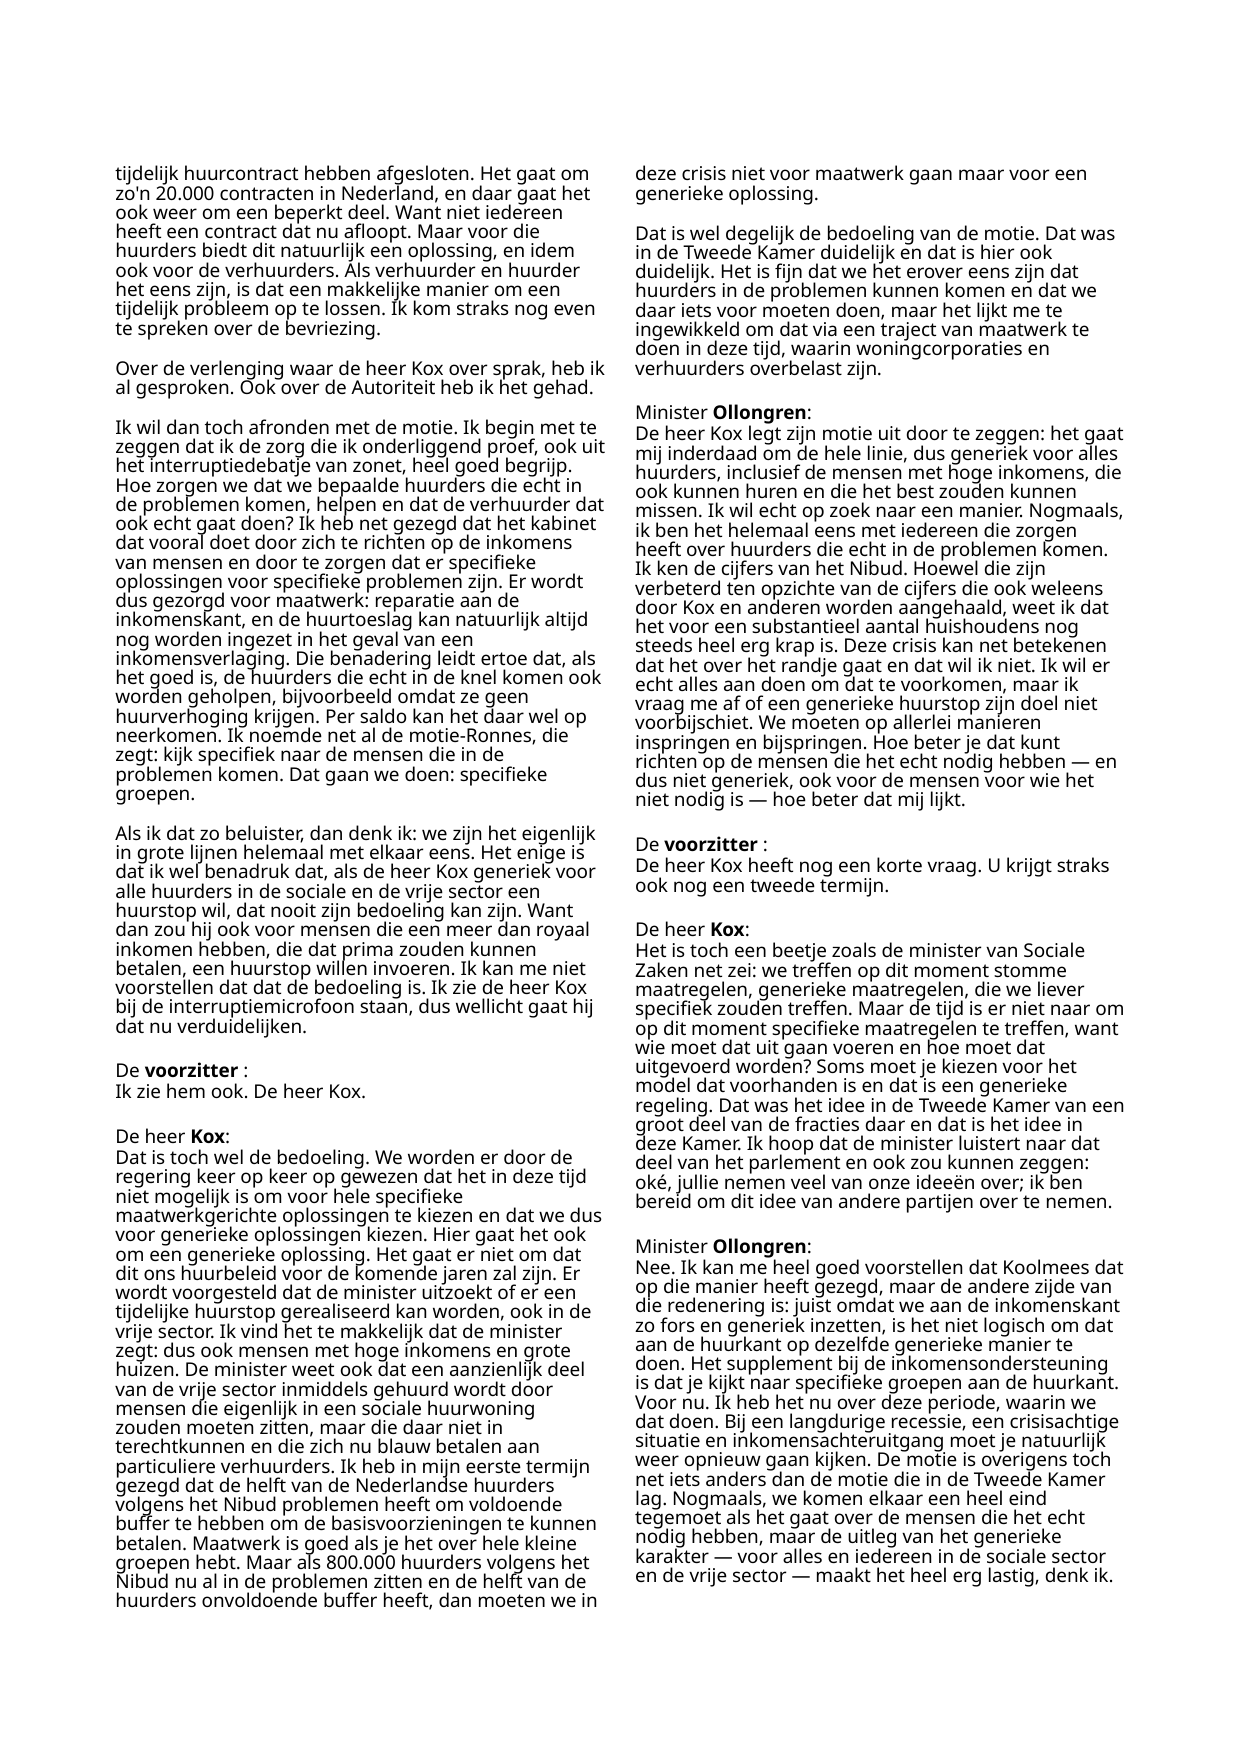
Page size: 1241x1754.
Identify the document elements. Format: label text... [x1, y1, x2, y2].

text Minister Ollongren: [635, 1233, 1125, 1259]
text Nee. Ik kan me heel goed voorstellen dat Koolmees dat op die manier heeft gezegd, maar de andere zijde van die redenering is: juist omdat we aan de inkomenskant zo fors en generiek inzetten, is het niet logisch om dat aan de huurkant op dezelfde generieke manier te doen. Het supplement bij de inkomensondersteuning is dat je kijkt naar specifieke groepen aan de huurkant. Voor nu. Ik heb het nu over deze periode, waarin we dat doen. Bij een langdurige recessie, een crisisachtige situatie en inkomensachteruitgang moet je natuurlijk weer opnieuw gaan kijken. De motie is overigens toch net iets anders dan de motie die in de Tweede Kamer lag. Nogmaals, we komen elkaar een heel eind tegemoet als het gaat over de mensen die het echt nodig hebben, maar de uitleg van het generieke karakter — voor alles en iedereen in de sociale sector en de vrije sector — maakt het heel erg lastig, denk ik. [635, 1259, 1125, 1586]
text De voorzitter : [635, 832, 1125, 857]
text De heer Kox heeft nog een korte vraag. U krijgt straks ook nog een tweede termijn. [635, 857, 1125, 896]
text Minister Ollongren: [635, 399, 1125, 425]
text tijdelijk huurcontract hebben afgesloten. Het gaat om zo'n 20.000 contracten in Nederland, en daar gaat het ook weer om een beperkt deel. Want niet iedereen heeft een contract dat nu afloopt. Maar voor die huurders biedt dit natuurlijk een oplossing, en idem ook voor de verhuurders. Als verhuurder en huurder het eens zijn, is dat een makkelijke manier om een tijdelijk probleem op te lossen. Ik kom straks nog even te spreken over de bevriezing. [115, 165, 605, 339]
text De heer Kox: [635, 917, 1125, 942]
text Als ik dat zo beluister, dan denk ik: we zijn het eigenlijk in grote lijnen helemaal met elkaar eens. Het enige is dat ik wel benadruk dat, als de heer Kox generiek voor alle huurders in de sociale en de vrije sector een huurstop wil, dat nooit zijn bedoeling kan zijn. Want dan zou hij ook voor mensen die een meer dan royaal inkomen hebben, die dat prima zouden kunnen betalen, een huurstop willen invoeren. Ik kan me niet voorstellen dat dat de bedoeling is. Ik zie de heer Kox bij de interruptiemicrofoon staan, dus wellicht gaat hij dat nu verduidelijken. [115, 825, 605, 1037]
text De heer Kox legt zijn motie uit door te zeggen: het gaat mij inderdaad om de hele linie, dus generiek voor alles huurders, inclusief de mensen met hoge inkomens, die ook kunnen huren en die het best zouden kunnen missen. Ik wil echt op zoek naar een manier. Nogmaals, ik ben het helemaal eens met iedereen die zorgen heeft over huurders die echt in de problemen komen. Ik ken de cijfers van het Nibud. Hoewel die zijn verbeterd ten opzichte van de cijfers die ook weleens door Kox en anderen worden aangehaald, weet ik dat het voor een substantieel aantal huishoudens nog steeds heel erg krap is. Deze crisis kan net betekenen dat het over het randje gaat en dat wil ik niet. Ik wil er echt alles aan doen om dat te voorkomen, maar ik vraag me af of een generieke huurstop zijn doel niet voorbijschiet. We moeten op allerlei manieren inspringen en bijspringen. Hoe beter je dat kunt richten op de mensen die het echt nodig hebben — en dus niet generiek, ook voor de mensen voor wie het niet nodig is — hoe beter dat mij lijkt. [635, 425, 1125, 811]
text Ik wil dan toch afronden met de motie. Ik begin met te zeggen dat ik de zorg die ik onderliggend proef, ook uit het interruptiedebatje van zonet, heel goed begrijp. Hoe zorgen we dat we bepaalde huurders die echt in de problemen komen, helpen en dat de verhuurder dat ook echt gaat doen? Ik heb net gezegd dat het kabinet dat vooral doet door zich te richten op de inkomens van mensen en door te zorgen dat er specifieke oplossingen voor specifieke problemen zijn. Er wordt dus gezorgd voor maatwerk: reparatie aan de inkomenskant, en de huurtoeslag kan natuurlijk altijd nog worden ingezet in het geval van een inkomensverlaging. Die benadering leidt ertoe dat, als het goed is, de huurders die echt in de knel komen ook worden geholpen, bijvoorbeeld omdat ze geen huurverhoging krijgen. Per saldo kan het daar wel op neerkomen. Ik noemde net al de motie-Ronnes, die zegt: kijk specifiek naar de mensen die in de problemen komen. Dat gaan we doen: specifieke groepen. [115, 419, 605, 804]
text Dat is toch wel de bedoeling. We worden er door de regering keer op keer op gewezen dat het in deze tijd niet mogelijk is om voor hele specifieke maatwerkgerichte oplossingen te kiezen en dat we dus voor generieke oplossingen kiezen. Hier gaat het ook om een generieke oplossing. Het gaat er niet om dat dit ons huurbeleid voor de komende jaren zal zijn. Er wordt voorgesteld dat de minister uitzoekt of er een tijdelijke huurstop gerealiseerd kan worden, ook in de vrije sector. Ik vind het te makkelijk dat de minister zegt: dus ook mensen met hoge inkomens en grote huizen. De minister weet ook dat een aanzienlijk deel van de vrije sector inmiddels gehuurd wordt door mensen die eigenlijk in een sociale huurwoning zouden moeten zitten, maar die daar niet in terechtkunnen en die zich nu blauw betalen aan particuliere verhuurders. Ik heb in mijn eerste termijn gezegd dat de helft van de Nederlandse huurders volgens het Nibud problemen heeft om voldoende buffer te hebben om de basisvoorzieningen te kunnen betalen. Maatwerk is goed als je het over hele kleine groepen hebt. Maar als 800.000 huurders volgens het Nibud nu al in de problemen zitten en de helft van de huurders onvoldoende buffer heeft, dan moeten we in [115, 1149, 605, 1612]
text Het is toch een beetje zoals de minister van Sociale Zaken net zei: we treffen op dit moment stomme maatregelen, generieke maatregelen, die we liever specifiek zouden treffen. Maar de tijd is er niet naar om op dit moment specifieke maatregelen te treffen, want wie moet dat uit gaan voeren en hoe moet dat uitgevoerd worden? Soms moet je kiezen voor het model dat voorhanden is en dat is een generieke regeling. Dat was het idee in de Tweede Kamer van een groot deel van de fracties daar en dat is het idee in deze Kamer. Ik hoop dat de minister luistert naar dat deel van het parlement en ook zou kunnen zeggen: oké, jullie nemen veel van onze ideeën over; ik ben bereid om dit idee van andere partijen over te nemen. [635, 942, 1125, 1212]
text Over de verlenging waar de heer Kox over sprak, heb ik al gesproken. Ook over de Autoriteit heb ik het gehad. [115, 359, 605, 398]
text De heer Kox: [115, 1123, 605, 1149]
text Ik zie hem ook. De heer Kox. [115, 1083, 605, 1103]
text Dat is wel degelijk de bedoeling van de motie. Dat was in de Tweede Kamer duidelijk en dat is hier ook duidelijk. Het is fijn dat we het erover eens zijn dat huurders in de problemen kunnen komen en dat we daar iets voor moeten doen, maar het lijkt me te ingewikkeld om dat via een traject van maatwerk te doen in deze tijd, waarin woningcorporaties en verhuurders overbelast zijn. [635, 224, 1125, 379]
text deze crisis niet voor maatwerk gaan maar voor een generieke oplossing. [635, 165, 1125, 204]
text De voorzitter : [115, 1058, 605, 1083]
